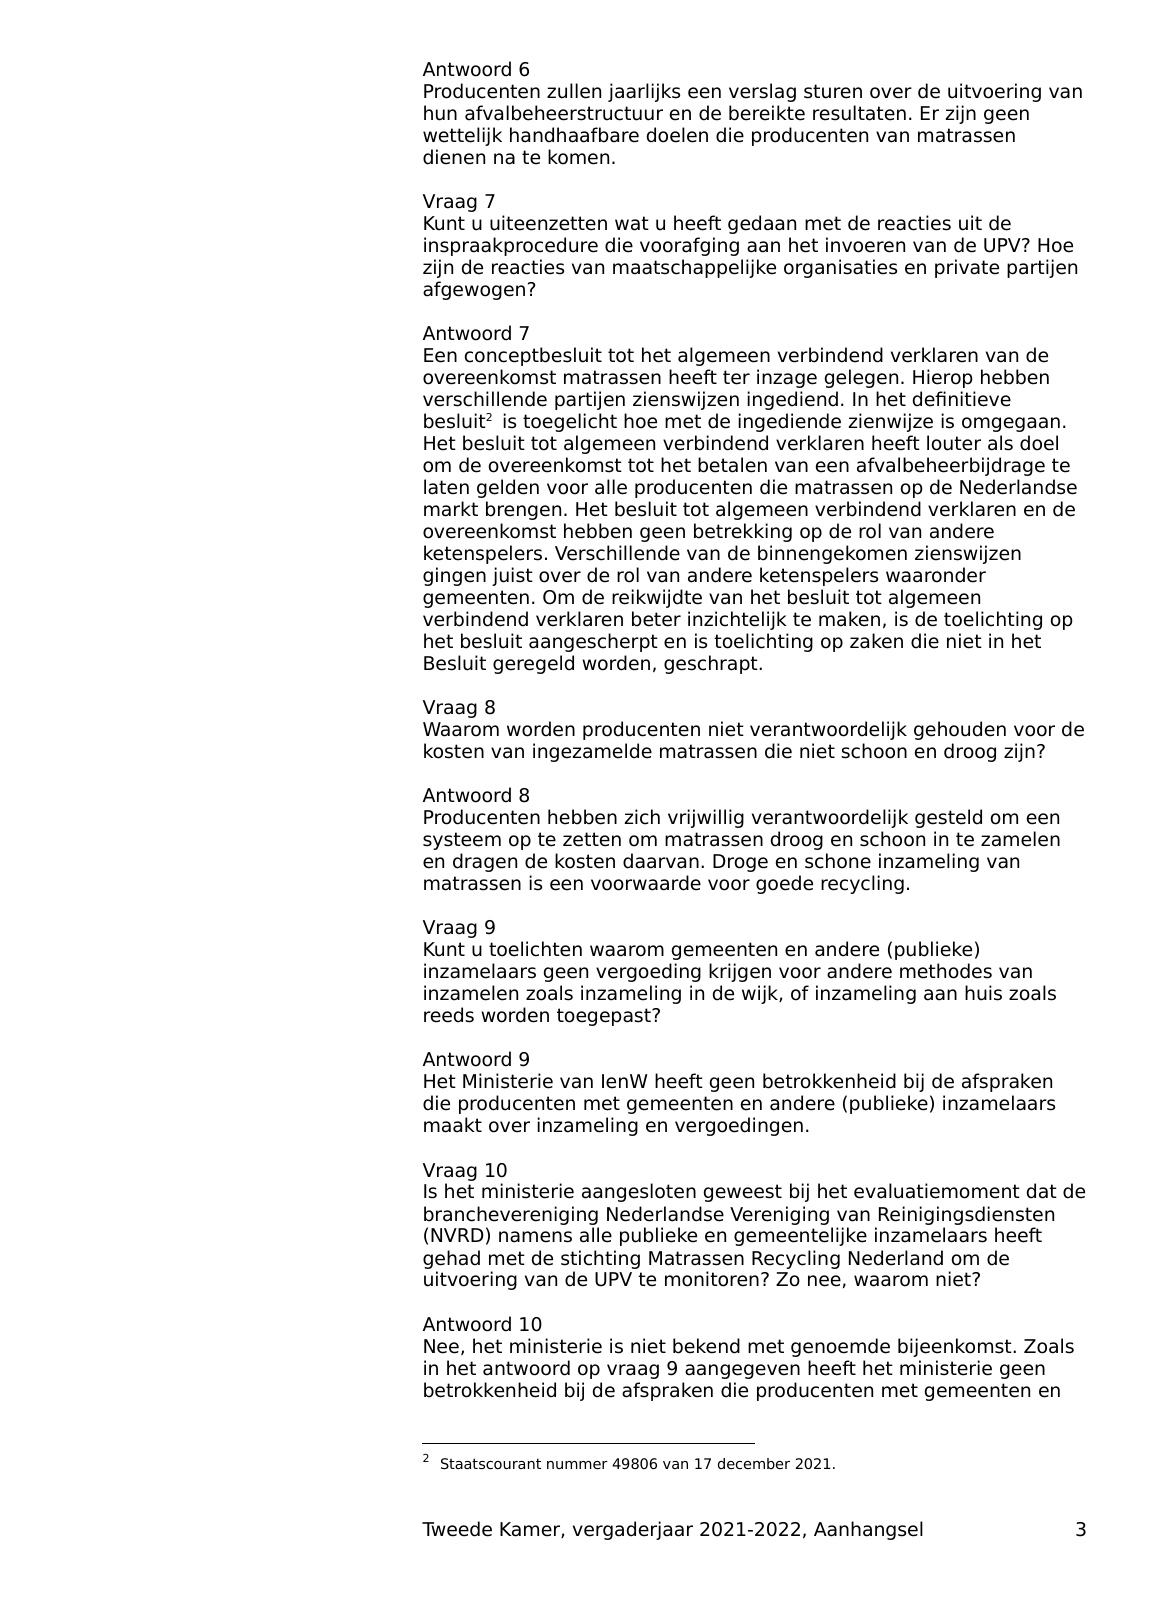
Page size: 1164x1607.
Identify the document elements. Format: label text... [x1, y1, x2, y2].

text Staatscourant nummer 49806 van 17 december 2021. [422, 1452, 1087, 1474]
text Vraag 10 [422, 1159, 1087, 1181]
text Producenten zullen jaarlijks een verslag sturen over de uitvoering van hun afvalbeheerstructuur en de bereikte resultaten. Er zijn geen wettelijk handhaafbare doelen die producenten van matrassen dienen na te komen. [422, 81, 1087, 169]
text Een conceptbesluit tot het algemeen verbindend verklaren van de overeenkomst matrassen heeft ter inzage gelegen. Hierop hebben verschillende partijen zienswijzen ingediend. In het definitieve besluit is toegelicht hoe met de ingediende zienwijze is omgegaan. [422, 345, 1087, 433]
text Het besluit tot algemeen verbindend verklaren heeft louter als doel om de overeenkomst tot het betalen van een afvalbeheerbijdrage te laten gelden voor alle producenten die matrassen op de Nederlandse markt brengen. Het besluit tot algemeen verbindend verklaren en de overeenkomst hebben geen betrekking op de rol van andere ketenspelers. Verschillende van de binnengekomen zienswijzen gingen juist over de rol van andere ketenspelers waaronder gemeenten. Om de reikwijdte van het besluit tot algemeen verbindend verklaren beter inzichtelijk te maken, is de toelichting op het besluit aangescherpt en is toelichting op zaken die niet in het Besluit geregeld worden, geschrapt. [422, 433, 1087, 675]
text Vraag 8 [422, 697, 1087, 719]
text Antwoord 9 [422, 1049, 1087, 1071]
text Producenten hebben zich vrijwillig verantwoordelijk gesteld om een systeem op te zetten om matrassen droog en schoon in te zamelen en dragen de kosten daarvan. Droge en schone inzameling van matrassen is een voorwaarde voor goede recycling. [422, 807, 1087, 895]
text Antwoord 10 [422, 1313, 1087, 1336]
text Antwoord 6 [422, 59, 1087, 81]
text Kunt u uiteenzetten wat u heeft gedaan met de reacties uit de inspraakprocedure die voorafging aan het invoeren van de UPV? Hoe zijn de reacties van maatschappelijke organisaties en private partijen afgewogen? [422, 213, 1087, 301]
text Is het ministerie aangesloten geweest bij het evaluatiemoment dat de branchevereniging Nederlandse Vereniging van Reinigingsdiensten (NVRD) namens alle publieke en gemeentelijke inzamelaars heeft gehad met de stichting Matrassen Recycling Nederland om de uitvoering van de UPV te monitoren? Zo nee, waarom niet? [422, 1181, 1087, 1291]
text Vraag 9 [422, 917, 1087, 939]
text Vraag 7 [422, 191, 1087, 213]
text Waarom worden producenten niet verantwoordelijk gehouden voor de kosten van ingezamelde matrassen die niet schoon en droog zijn? [422, 719, 1087, 763]
text Antwoord 7 [422, 323, 1087, 345]
text Het Ministerie van IenW heeft geen betrokkenheid bij de afspraken die producenten met gemeenten en andere (publieke) inzamelaars maakt over inzameling en vergoedingen. [422, 1071, 1087, 1137]
text Nee, het ministerie is niet bekend met genoemde bijeenkomst. Zoals in het antwoord op vraag 9 aangegeven heeft het ministerie geen betrokkenheid bij de afspraken die producenten met gemeenten en [422, 1336, 1087, 1401]
text Antwoord 8 [422, 785, 1087, 807]
text Kunt u toelichten waarom gemeenten en andere (publieke) inzamelaars geen vergoeding krijgen voor andere methodes van inzamelen zoals inzameling in de wijk, of inzameling aan huis zoals reeds worden toegepast? [422, 939, 1087, 1027]
